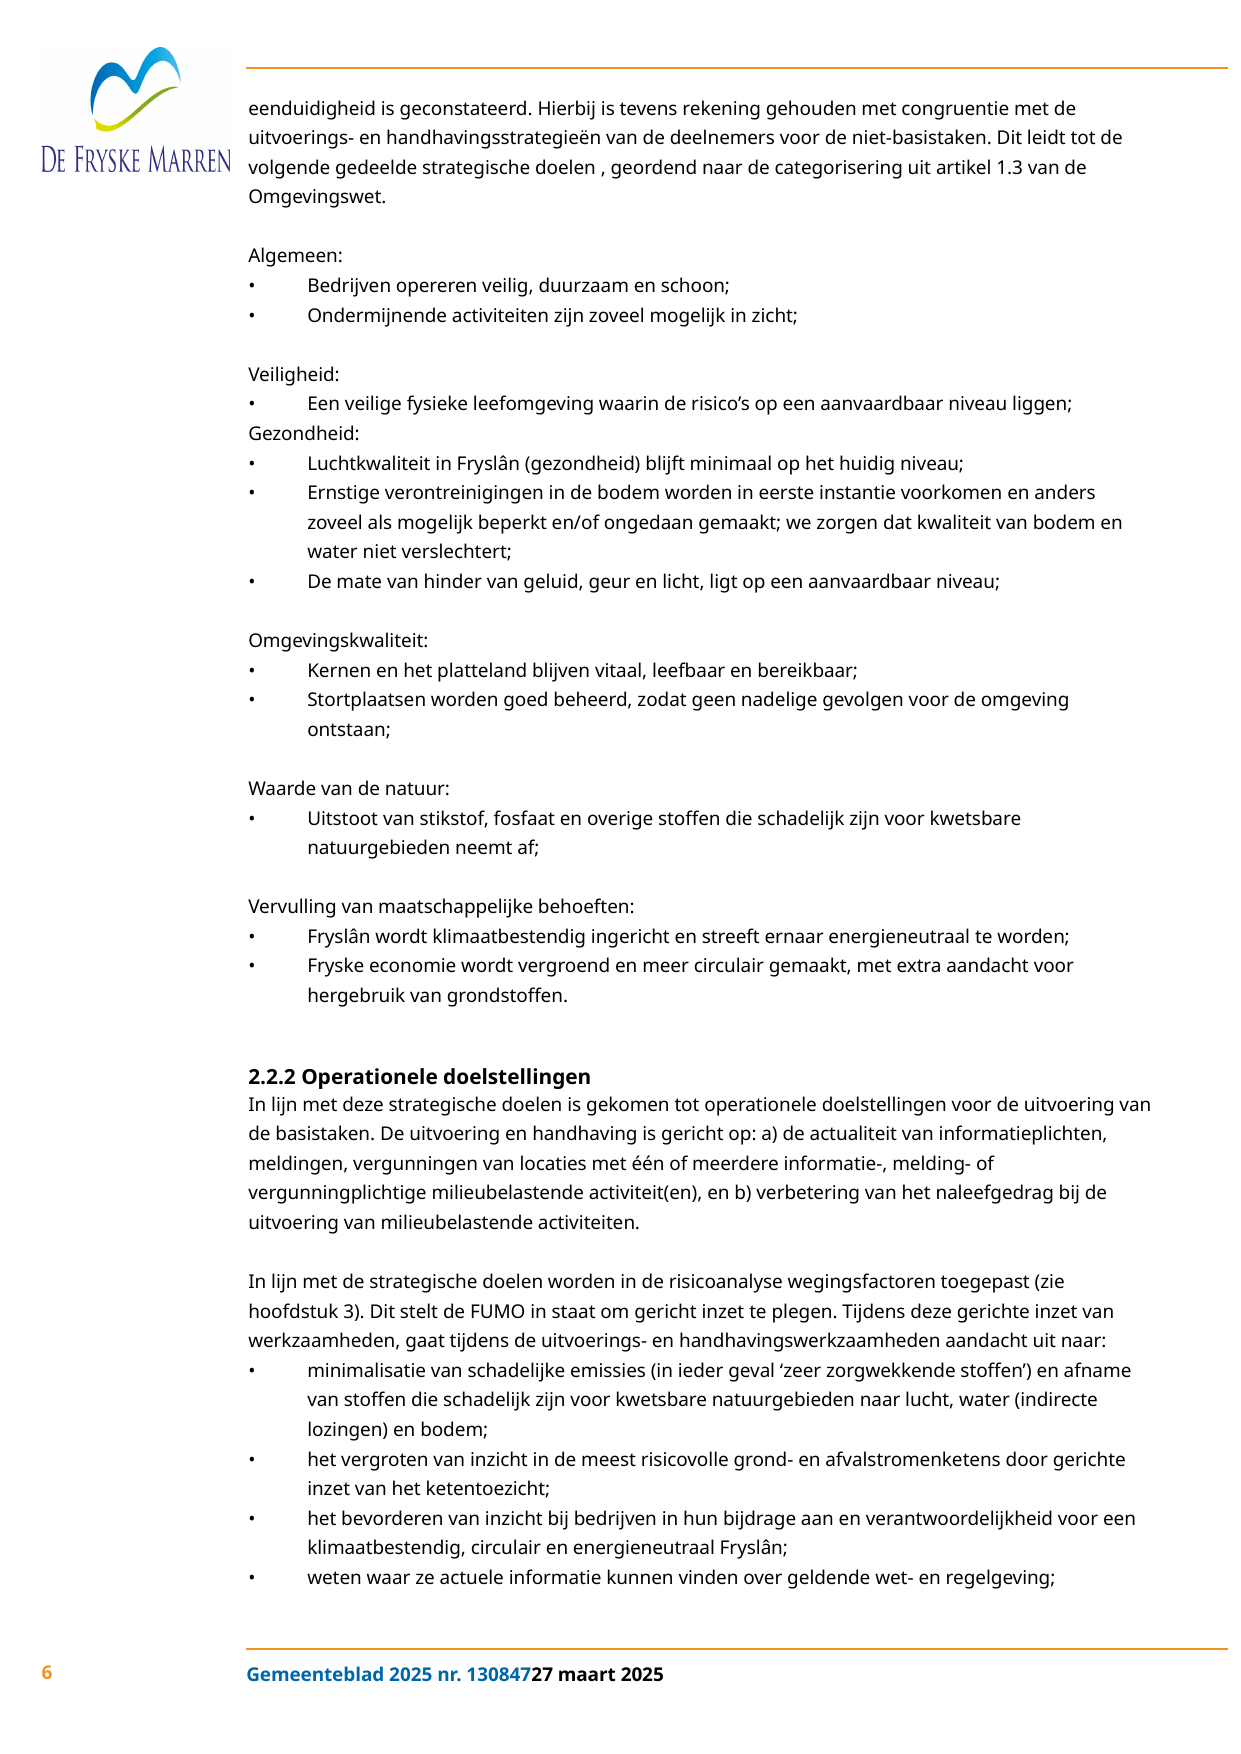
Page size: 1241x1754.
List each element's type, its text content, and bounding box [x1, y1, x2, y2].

text Waarde van de natuur: [248, 775, 1152, 801]
text Algemeen: [248, 243, 1152, 268]
list minimalisatie van schadelijke emissies (in ieder geval ‘zeer zorgwekkende stoffen’) en afname van stoffen die schadelijk zijn voor kwetsbare natuurgebieden naar lucht, water (indirecte lozingen) en bodem; [248, 1357, 1152, 1442]
list Fryslân wordt klimaatbestendig ingericht en streeft ernaar energieneutraal te worden; [248, 923, 1152, 949]
text In lijn met de strategische doelen worden in de risicoanalyse wegingsfactoren toegepast (zie hoofdstuk 3). Dit stelt de FUMO in staat om gericht inzet te plegen. Tijdens deze gerichte inzet van werkzaamheden, gaat tijdens de uitvoerings- en handhavingswerkzaamheden aandacht uit naar: [248, 1268, 1152, 1353]
text Vervulling van maatschappelijke behoeften: [248, 893, 1152, 919]
list Een veilige fysieke leefomgeving waarin de risico’s op een aanvaardbaar niveau liggen; [248, 391, 1152, 416]
text Gezondheid: [248, 420, 1152, 446]
list het bevorderen van inzicht bij bedrijven in hun bijdrage aan en verantwoordelijkheid voor een klimaatbestendig, circulair en energieneutraal Fryslân; [248, 1505, 1152, 1560]
picture [41, 47, 231, 172]
list Luchtkwaliteit in Fryslân (gezondheid) blijft minimaal op het huidig niveau; [248, 450, 1152, 476]
list De mate van hinder van geluid, geur en licht, ligt op een aanvaardbaar niveau; [248, 568, 1152, 594]
list Ondermijnende activiteiten zijn zoveel mogelijk in zicht; [248, 302, 1152, 328]
list Stortplaatsen worden goed beheerd, zodat geen nadelige gevolgen voor de omgeving ontstaan; [248, 686, 1152, 742]
list Uitstoot van stikstof, fosfaat en overige stoffen die schadelijk zijn voor kwetsbare natuurgebieden neemt af; [248, 805, 1152, 860]
list weten waar ze actuele informatie kunnen vinden over geldende wet- en regelgeving; [248, 1564, 1152, 1590]
list Kernen en het platteland blijven vitaal, leefbaar en bereikbaar; [248, 657, 1152, 683]
text In lijn met deze strategische doelen is gekomen tot operationele doelstellingen voor de uitvoering van de basistaken. De uitvoering en handhaving is gericht op: a) de actualiteit van informatieplichten, meldingen, vergunningen van locaties met één of meerdere informatie-, melding- of vergunningplichtige milieubelastende activiteit(en), en b) verbetering van het naleefgedrag bij de uitvoering van milieubelastende activiteiten. [248, 1091, 1152, 1235]
list Bedrijven opereren veilig, duurzaam en schoon; [248, 272, 1152, 298]
list Fryske economie wordt vergroend en meer circulair gemaakt, met extra aandacht voor hergebruik van grondstoffen. [248, 953, 1152, 1008]
list Ernstige verontreinigingen in de bodem worden in eerste instantie voorkomen en anders zoveel als mogelijk beperkt en/of ongedaan gemaakt; we zorgen dat kwaliteit van bodem en water niet verslechtert; [248, 479, 1152, 564]
text eenduidigheid is geconstateerd. Hierbij is tevens rekening gehouden met congruentie met de uitvoerings- en handhavingsstrategieën van de deelnemers voor de niet-basistaken. Dit leidt tot de volgende gedeelde strategische doelen , geordend naar de categorisering uit artikel 1.3 van de Omgevingswet. [248, 95, 1152, 209]
list het vergroten van inzicht in de meest risicovolle grond- en afvalstromenketens door gerichte inzet van het ketentoezicht; [248, 1446, 1152, 1501]
text Omgevingskwaliteit: [248, 627, 1152, 653]
text Veiligheid: [248, 361, 1152, 387]
text 2.2.2 Operationele doelstellingen [248, 1062, 1152, 1091]
